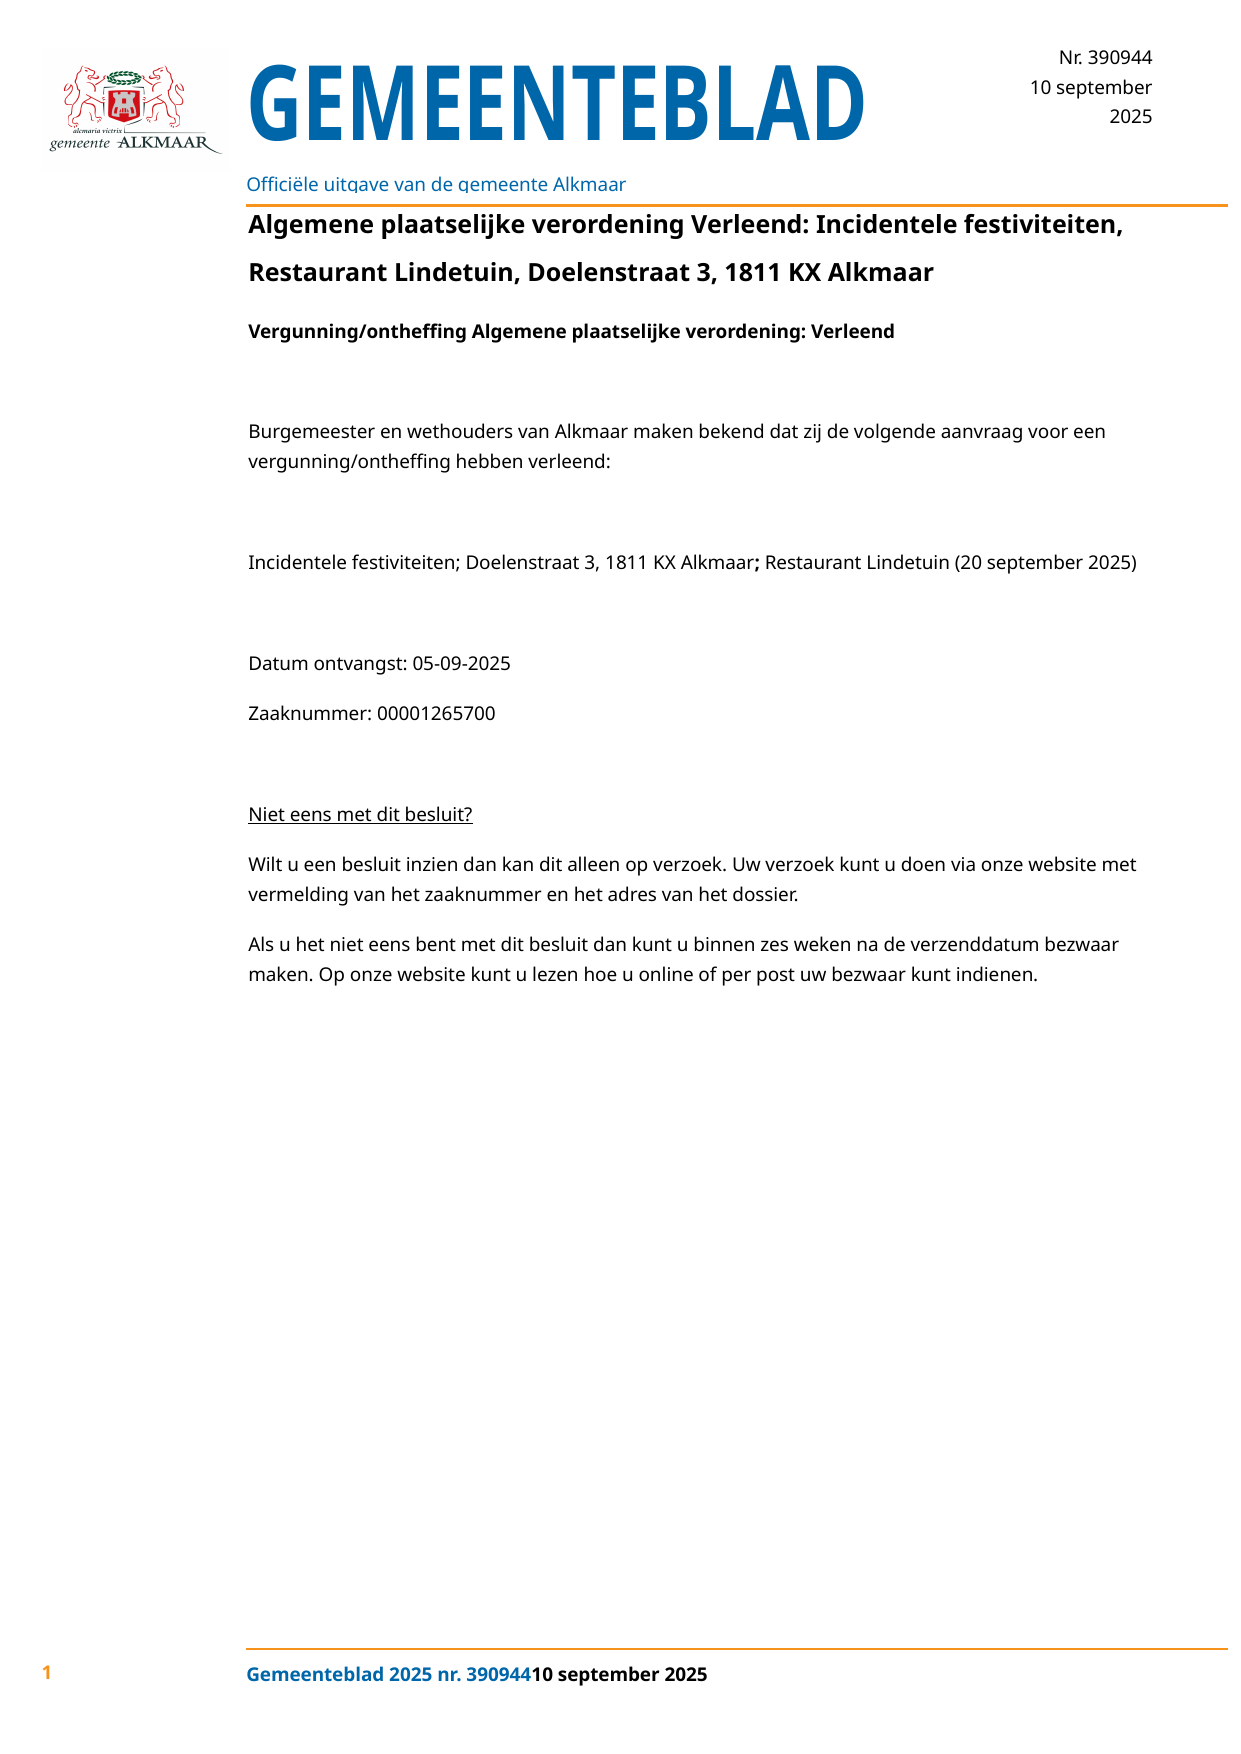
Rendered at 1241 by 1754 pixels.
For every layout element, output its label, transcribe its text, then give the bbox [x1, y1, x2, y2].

picture [41, 47, 231, 172]
text Incidentele festiviteiten; Doelenstraat 3, 1811 KX Alkmaar; Restaurant Lindetuin (20 september 2025) [248, 549, 1152, 575]
text Als u het niet eens bent met dit besluit dan kunt u binnen zes weken na de verzenddatum bezwaar maken. Op onze website kunt u lezen hoe u online of per post uw bezwaar kunt indienen. [248, 932, 1152, 987]
text Datum ontvangst: 05-09-2025 [248, 650, 1152, 676]
text Algemene plaatselijke verordening Verleend: Incidentele festiviteiten, Restaurant Lindetuin, Doelenstraat 3, 1811 KX Alkmaar [248, 207, 1152, 288]
text Wilt u een besluit inzien dan kan dit alleen op verzoek. Uw verzoek kunt u doen via onze website met vermelding van het zaaknummer en het adres van het dossier. [248, 852, 1152, 907]
text Burgemeester en wethouders van Alkmaar maken bekend dat zij de volgende aanvraag voor een vergunning/ontheffing hebben verleend: [248, 419, 1152, 474]
text Niet eens met dit besluit? [248, 801, 1152, 827]
text Vergunning/ontheffing Algemene plaatselijke verordening: Verleend [248, 318, 1152, 344]
text Zaaknummer: 00001265700 [248, 700, 1152, 726]
